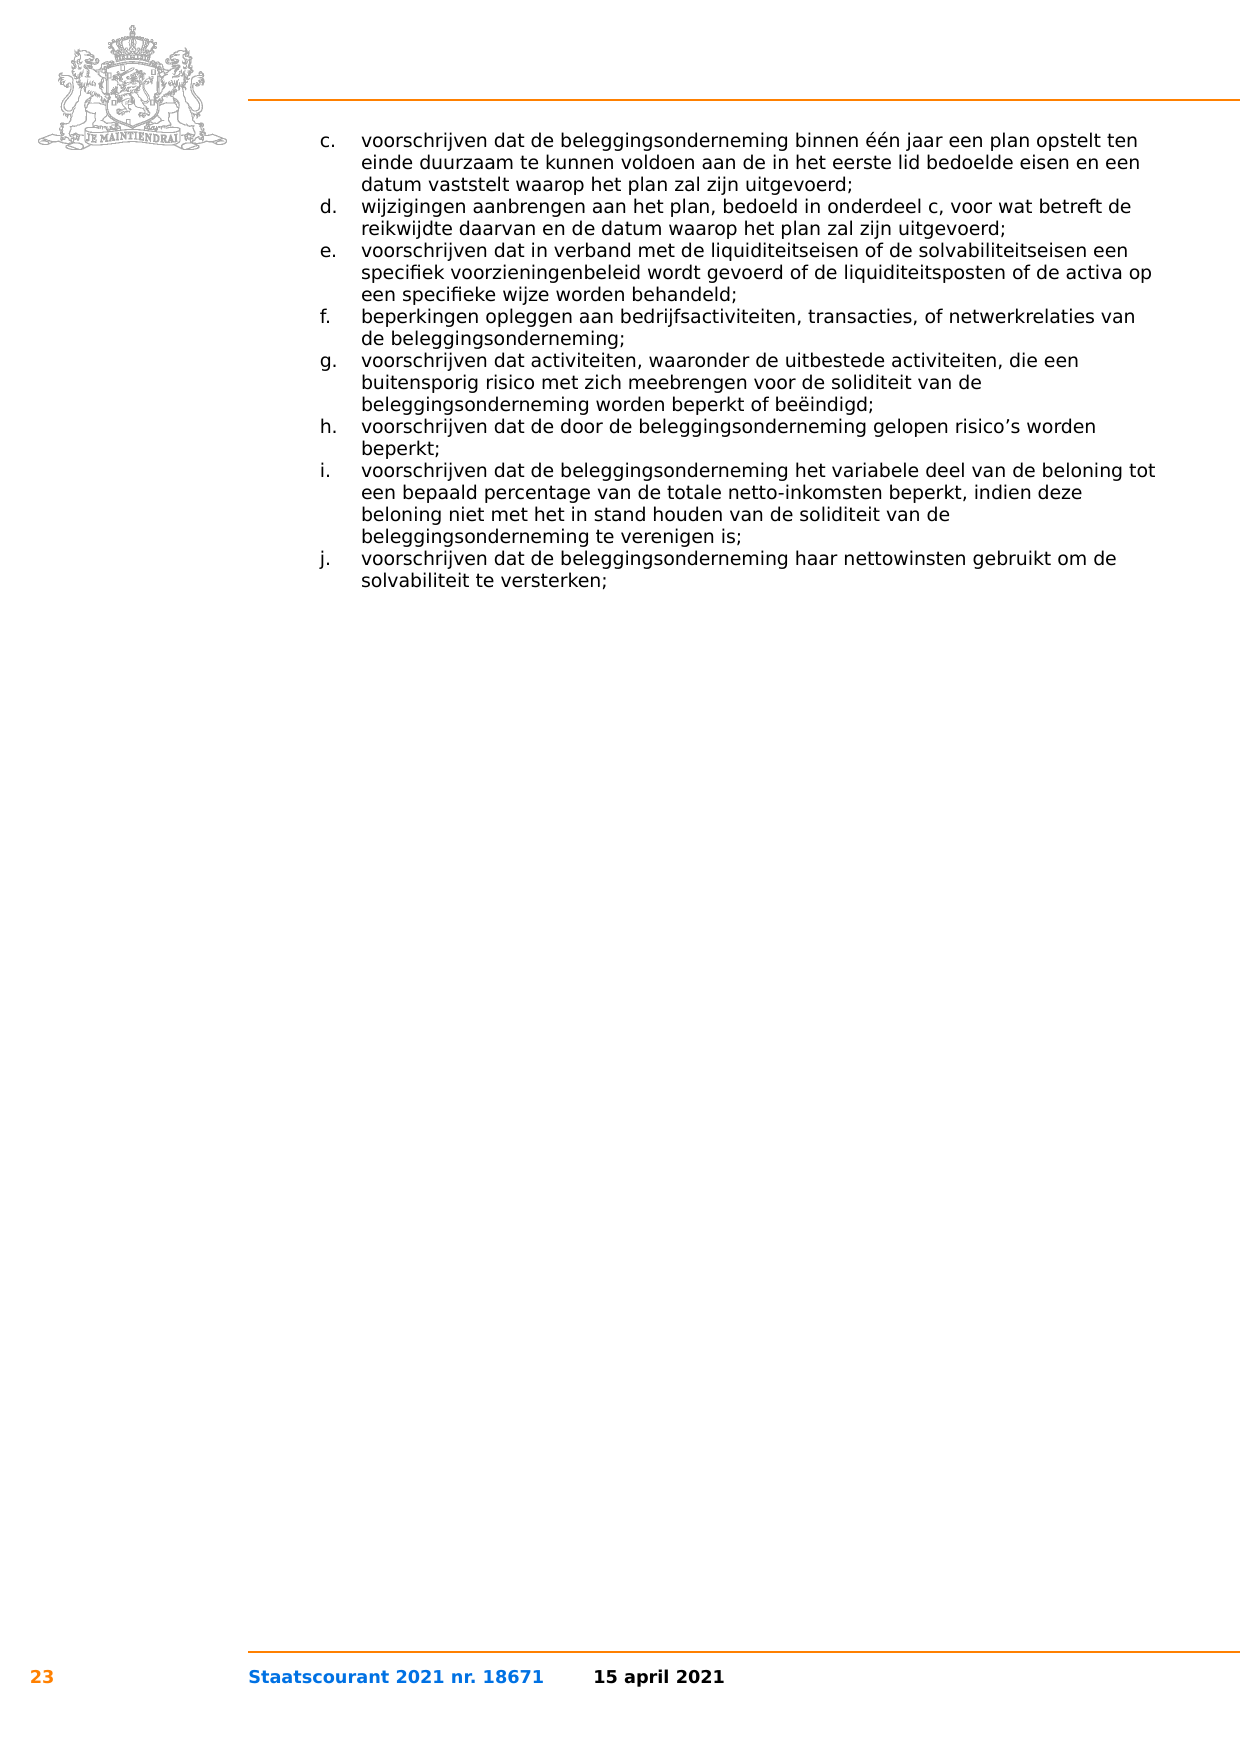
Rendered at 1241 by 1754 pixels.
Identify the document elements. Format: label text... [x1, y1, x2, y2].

text e. voorschrijven dat in verband met de liquiditeitseisen of de solvabiliteitseisen een specifiek voorzieningenbeleid wordt gevoerd of de liquiditeitsposten of de activa op een specifieke wijze worden behandeld; [319, 240, 1163, 306]
text d. wijzigingen aanbrengen aan het plan, bedoeld in onderdeel c, voor wat betreft de reikwijdte daarvan en de datum waarop het plan zal zijn uitgevoerd; [319, 196, 1163, 240]
text f. beperkingen opleggen aan bedrijfsactiviteiten, transacties, of netwerkrelaties van de beleggingsonderneming; [319, 306, 1163, 350]
text i. voorschrijven dat de beleggingsonderneming het variabele deel van de beloning tot een bepaald percentage van de totale netto-inkomsten beperkt, indien deze beloning niet met het in stand houden van de soliditeit van de beleggingsonderneming te verenigen is; [319, 459, 1163, 547]
text c. voorschrijven dat de beleggingsonderneming binnen één jaar een plan opstelt ten einde duurzaam te kunnen voldoen aan de in het eerste lid bedoelde eisen en een datum vaststelt waarop het plan zal zijn uitgevoerd; [319, 130, 1163, 196]
text j. voorschrijven dat de beleggingsonderneming haar nettowinsten gebruikt om de solvabiliteit te versterken; [319, 547, 1163, 591]
text g. voorschrijven dat activiteiten, waaronder de uitbestede activiteiten, die een buitensporig risico met zich meebrengen voor de soliditeit van de beleggingsonderneming worden beperkt of beëindigd; [319, 350, 1163, 416]
picture [38, 25, 227, 150]
text h. voorschrijven dat de door de beleggingsonderneming gelopen risico’s worden beperkt; [319, 416, 1163, 459]
